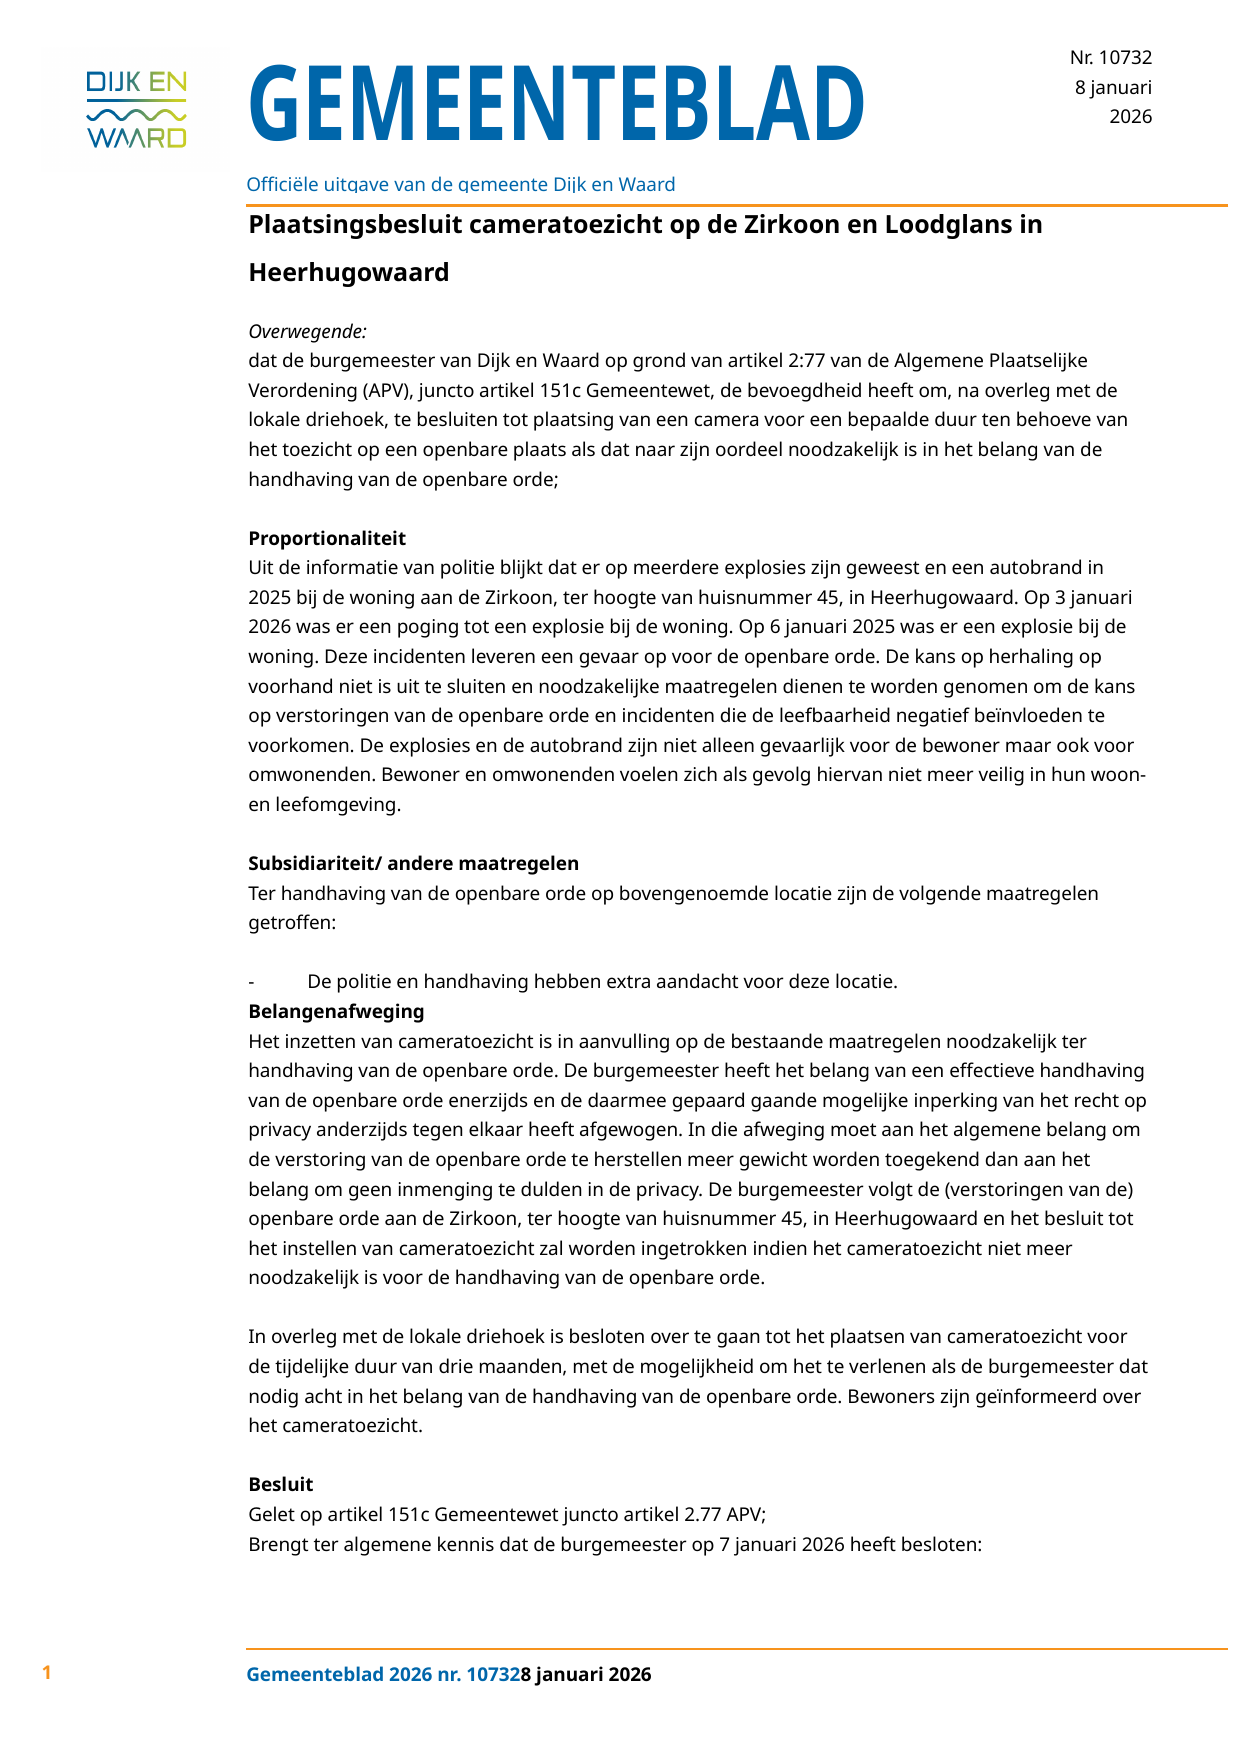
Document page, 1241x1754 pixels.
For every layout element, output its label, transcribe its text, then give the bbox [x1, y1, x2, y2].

text Het inzetten van cameratoezicht is in aanvulling op de bestaande maatregelen noodzakelijk ter handhaving van de openbare orde. De burgemeester heeft het belang van een effectieve handhaving van de openbare orde enerzijds en de daarmee gepaard gaande mogelijke inperking van het recht op privacy anderzijds tegen elkaar heeft afgewogen. In die afweging moet aan het algemene belang om de verstoring van de openbare orde te herstellen meer gewicht worden toegekend dan aan het belang om geen inmenging te dulden in de privacy. De burgemeester volgt de (verstoringen van de) openbare orde aan de Zirkoon, ter hoogte van huisnummer 45, in Heerhugowaard en het besluit tot het instellen van cameratoezicht zal worden ingetrokken indien het cameratoezicht niet meer noodzakelijk is voor de handhaving van de openbare orde. [248, 1028, 1152, 1290]
text Proportionaliteit [248, 525, 1152, 551]
text Gelet op artikel 151c Gemeentewet juncto artikel 2.77 APV; [248, 1501, 1152, 1527]
text Belangenafweging [248, 998, 1152, 1024]
text Plaatsingsbesluit cameratoezicht op de Zirkoon en Loodglans in Heerhugowaard [248, 207, 1152, 288]
text Brengt ter algemene kennis dat de burgemeester op 7 januari 2026 heeft besloten: [248, 1531, 1152, 1557]
text Overwegende: [248, 318, 1152, 344]
text Subsidiariteit/ andere maatregelen [248, 850, 1152, 876]
picture [41, 47, 231, 172]
text Uit de informatie van politie blijkt dat er op meerdere explosies zijn geweest en een autobrand in 2025 bij de woning aan de Zirkoon, ter hoogte van huisnummer 45, in Heerhugowaard. Op 3 januari 2026 was er een poging tot een explosie bij de woning. Op 6 januari 2025 was er een explosie bij de woning. Deze incidenten leveren een gevaar op voor de openbare orde. De kans op herhaling op voorhand niet is uit te sluiten en noodzakelijke maatregelen dienen te worden genomen om de kans op verstoringen van de openbare orde en incidenten die de leefbaarheid negatief beïnvloeden te voorkomen. De explosies en de autobrand zijn niet alleen gevaarlijk voor de bewoner maar ook voor omwonenden. Bewoner en omwonenden voelen zich als gevolg hiervan niet meer veilig in hun woon- en leefomgeving. [248, 554, 1152, 817]
text Besluit [248, 1472, 1152, 1497]
text dat de burgemeester van Dijk en Waard op grond van artikel 2:77 van de Algemene Plaatselijke Verordening (APV), juncto artikel 151c Gemeentewet, de bevoegdheid heeft om, na overleg met de lokale driehoek, te besluiten tot plaatsing van een camera voor een bepaalde duur ten behoeve van het toezicht op een openbare plaats als dat naar zijn oordeel noodzakelijk is in het belang van de handhaving van de openbare orde; [248, 347, 1152, 492]
text In overleg met de lokale driehoek is besloten over te gaan tot het plaatsen van cameratoezicht voor de tijdelijke duur van drie maanden, met de mogelijkheid om het te verlenen als de burgemeester dat nodig acht in het belang van de handhaving van de openbare orde. Bewoners zijn geïnformeerd over het cameratoezicht. [248, 1324, 1152, 1438]
text Ter handhaving van de openbare orde op bovengenoemde locatie zijn de volgende maatregelen getroffen: [248, 880, 1152, 935]
list De politie en handhaving hebben extra aandacht voor deze locatie. [248, 969, 1152, 994]
